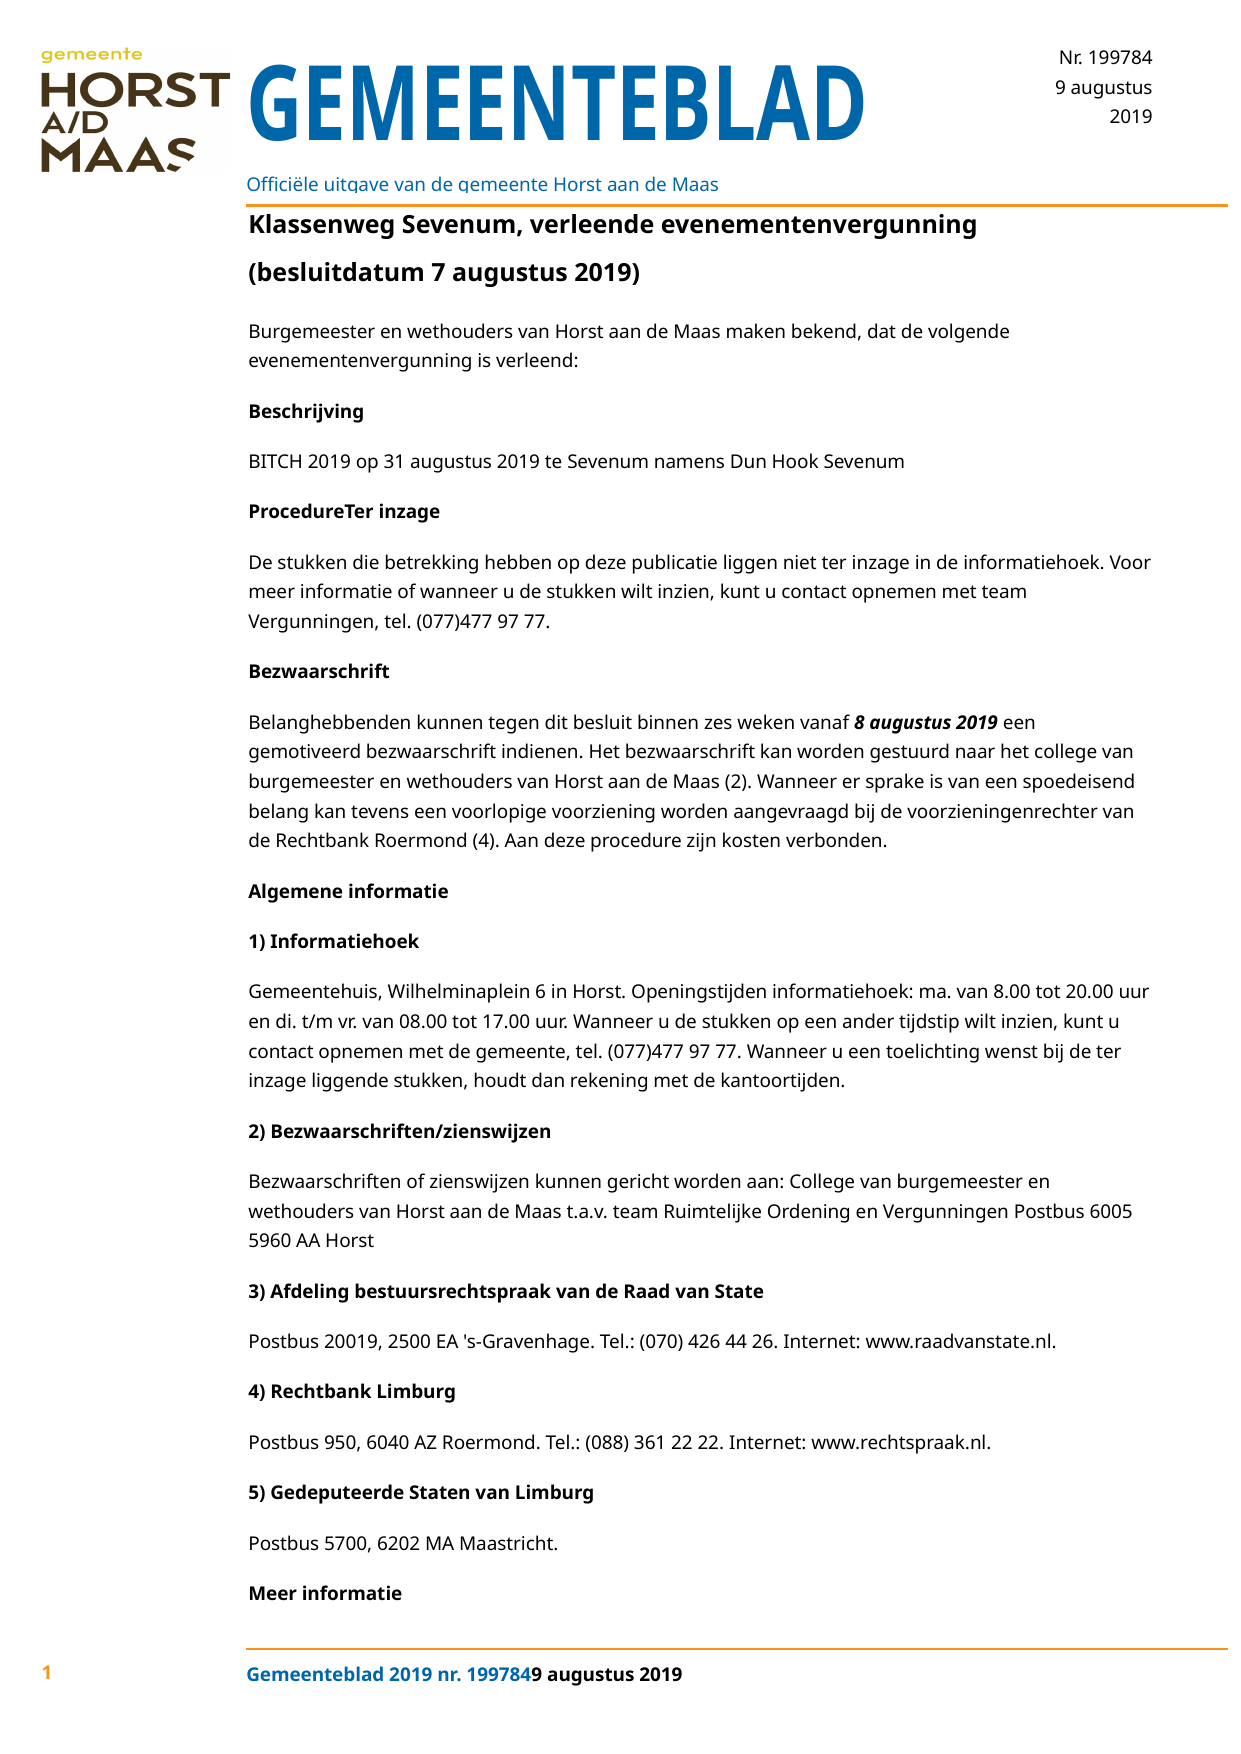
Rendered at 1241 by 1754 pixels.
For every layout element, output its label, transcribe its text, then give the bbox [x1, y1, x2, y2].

text Klassenweg Sevenum, verleende evenementenvergunning (besluitdatum 7 augustus 2019) [248, 207, 1152, 288]
text Postbus 20019, 2500 EA 's-Gravenhage. Tel.: (070) 426 44 26. Internet: www.raadvanstate.nl. [248, 1328, 1152, 1354]
text Burgemeester en wethouders van Horst aan de Maas maken bekend, dat de volgende evenementenvergunning is verleend: [248, 318, 1152, 373]
text Gemeentehuis, Wilhelminaplein 6 in Horst. Openingstijden informatiehoek: ma. van 8.00 tot 20.00 uur en di. t/m vr. van 08.00 tot 17.00 uur. Wanneer u de stukken op een ander tijdstip wilt inzien, kunt u contact opnemen met de gemeente, tel. (077)477 97 77. Wanneer u een toelichting wenst bij de ter inzage liggende stukken, houdt dan rekening met de kantoortijden. [248, 979, 1152, 1093]
text Bezwaarschriften of zienswijzen kunnen gericht worden aan: College van burgemeester en wethouders van Horst aan de Maas t.a.v. team Ruimtelijke Ordening en Vergunningen Postbus 6005 5960 AA Horst [248, 1168, 1152, 1253]
text ProcedureTer inzage [248, 499, 1152, 524]
text 5) Gedeputeerde Staten van Limburg [248, 1479, 1152, 1505]
text Belanghebbenden kunnen tegen dit besluit binnen zes weken vanaf 8 augustus 2019 een gemotiveerd bezwaarschrift indienen. Het bezwaarschrift kan worden gestuurd naar het college van burgemeester en wethouders van Horst aan de Maas (2). Wanneer er sprake is van een spoedeisend belang kan tevens een voorlopige voorziening worden aangevraagd bij de voorzieningenrechter van de Rechtbank Roermond (4). Aan deze procedure zijn kosten verbonden. [248, 709, 1152, 853]
picture [41, 47, 231, 172]
text De stukken die betrekking hebben op deze publicatie liggen niet ter inzage in de informatiehoek. Voor meer informatie of wanneer u de stukken wilt inzien, kunt u contact opnemen met team Vergunningen, tel. (077)477 97 77. [248, 549, 1152, 634]
text 2) Bezwaarschriften/zienswijzen [248, 1118, 1152, 1144]
text 4) Rechtbank Limburg [248, 1379, 1152, 1404]
text 1) Informatiehoek [248, 928, 1152, 954]
text 3) Afdeling bestuursrechtspraak van de Raad van State [248, 1278, 1152, 1304]
text Postbus 950, 6040 AZ Roermond. Tel.: (088) 361 22 22. Internet: www.rechtspraak.nl. [248, 1429, 1152, 1455]
text Meer informatie [248, 1580, 1152, 1606]
text Beschrijving [248, 398, 1152, 424]
text Algemene informatie [248, 878, 1152, 904]
text Postbus 5700, 6202 MA Maastricht. [248, 1530, 1152, 1556]
text Bezwaarschrift [248, 659, 1152, 684]
text BITCH 2019 op 31 augustus 2019 te Sevenum namens Dun Hook Sevenum [248, 448, 1152, 474]
